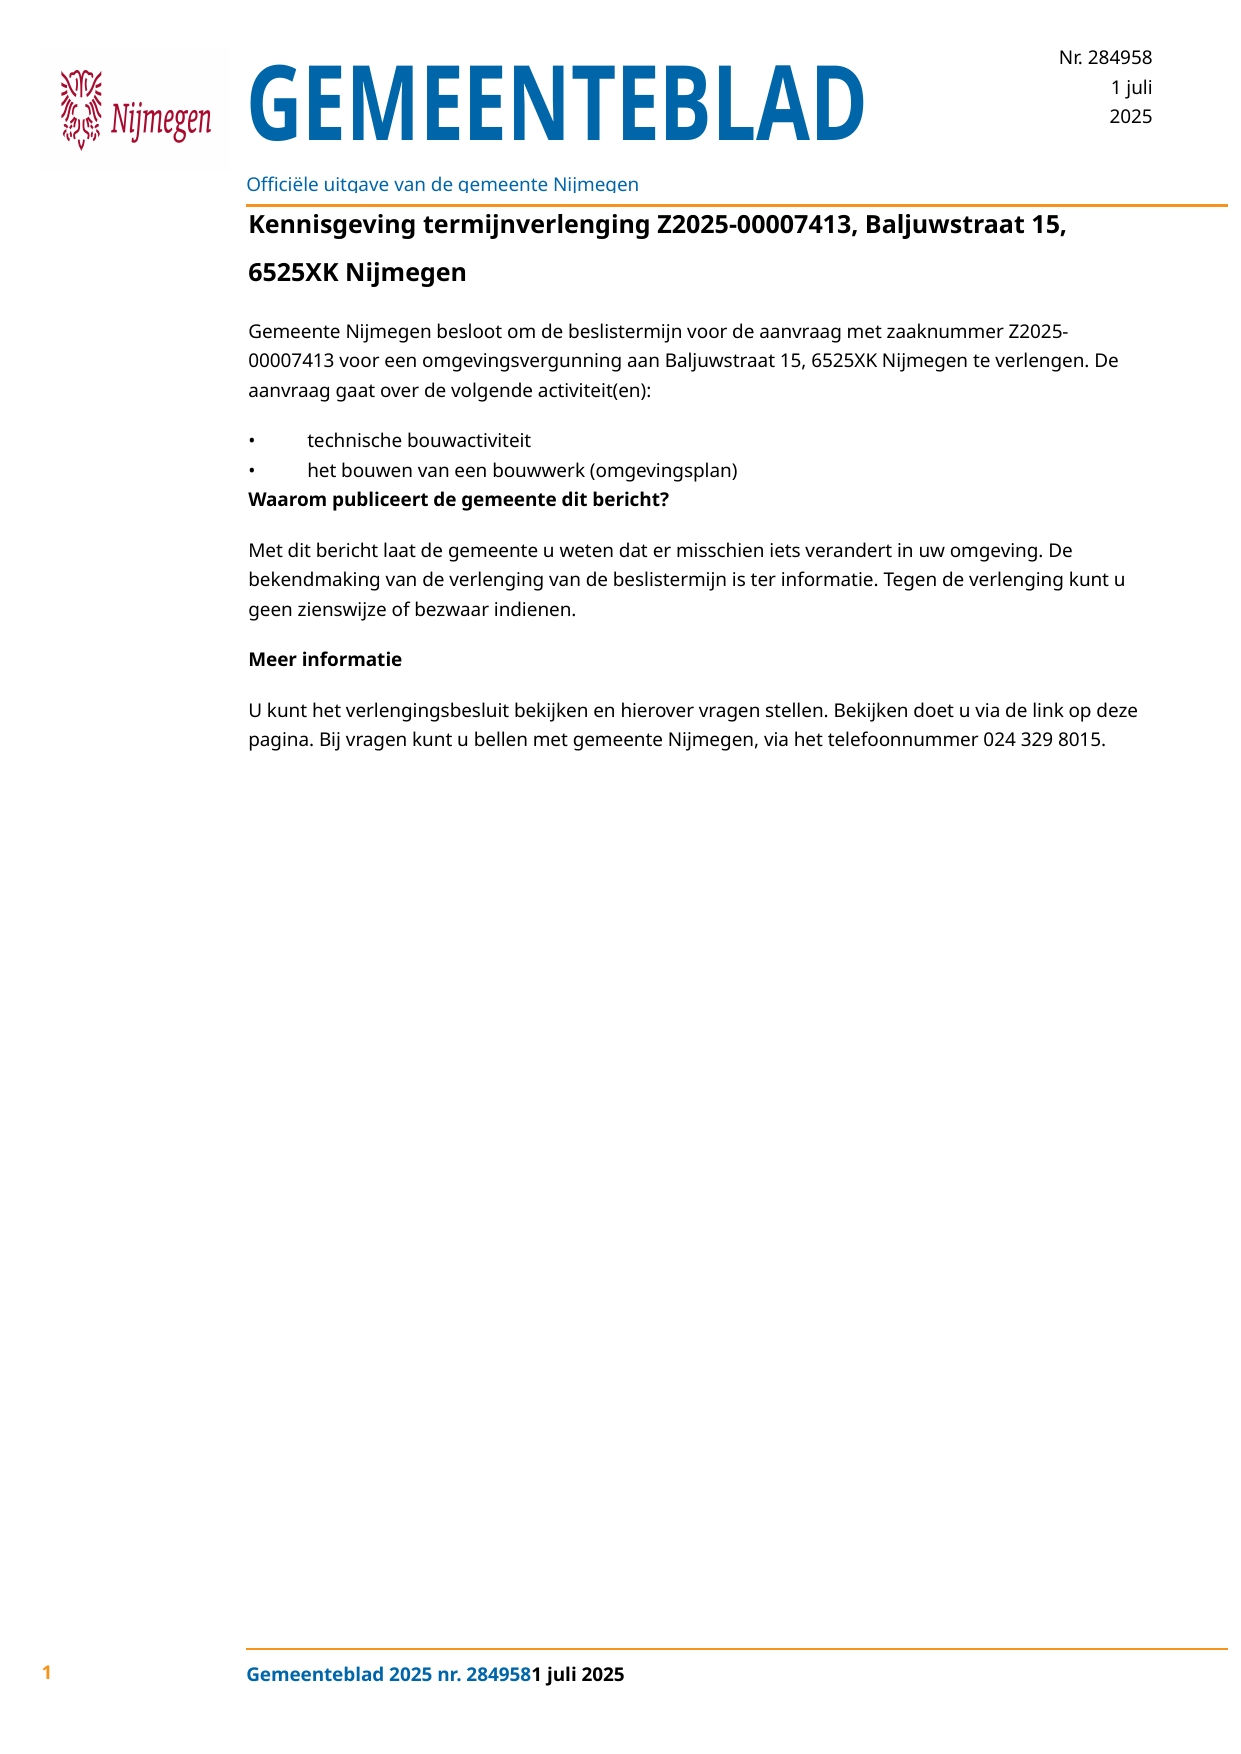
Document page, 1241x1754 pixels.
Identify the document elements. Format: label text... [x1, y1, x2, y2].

text Met dit bericht laat de gemeente u weten dat er misschien iets verandert in uw omgeving. De bekendmaking van de verlenging van de beslistermijn is ter informatie. Tegen de verlenging kunt u geen zienswijze of bezwaar indienen. [248, 537, 1152, 622]
text Meer informatie [248, 647, 1152, 672]
list technische bouwactiviteit [248, 427, 1152, 453]
text U kunt het verlengingsbesluit bekijken en hierover vragen stellen. Bekijken doet u via de link op deze pagina. Bij vragen kunt u bellen met gemeente Nijmegen, via het telefoonnummer 024 329 8015. [248, 697, 1152, 752]
text Waarom publiceert de gemeente dit bericht? [248, 487, 1152, 512]
picture [41, 47, 231, 172]
text Kennisgeving termijnverlenging Z2025-00007413, Baljuwstraat 15, 6525XK Nijmegen [248, 207, 1152, 288]
list het bouwen van een bouwwerk (omgevingsplan) [248, 457, 1152, 483]
text Gemeente Nijmegen besloot om de beslistermijn voor de aanvraag met zaaknummer Z2025-00007413 voor een omgevingsvergunning aan Baljuwstraat 15, 6525XK Nijmegen te verlengen. De aanvraag gaat over de volgende activiteit(en): [248, 318, 1152, 403]
